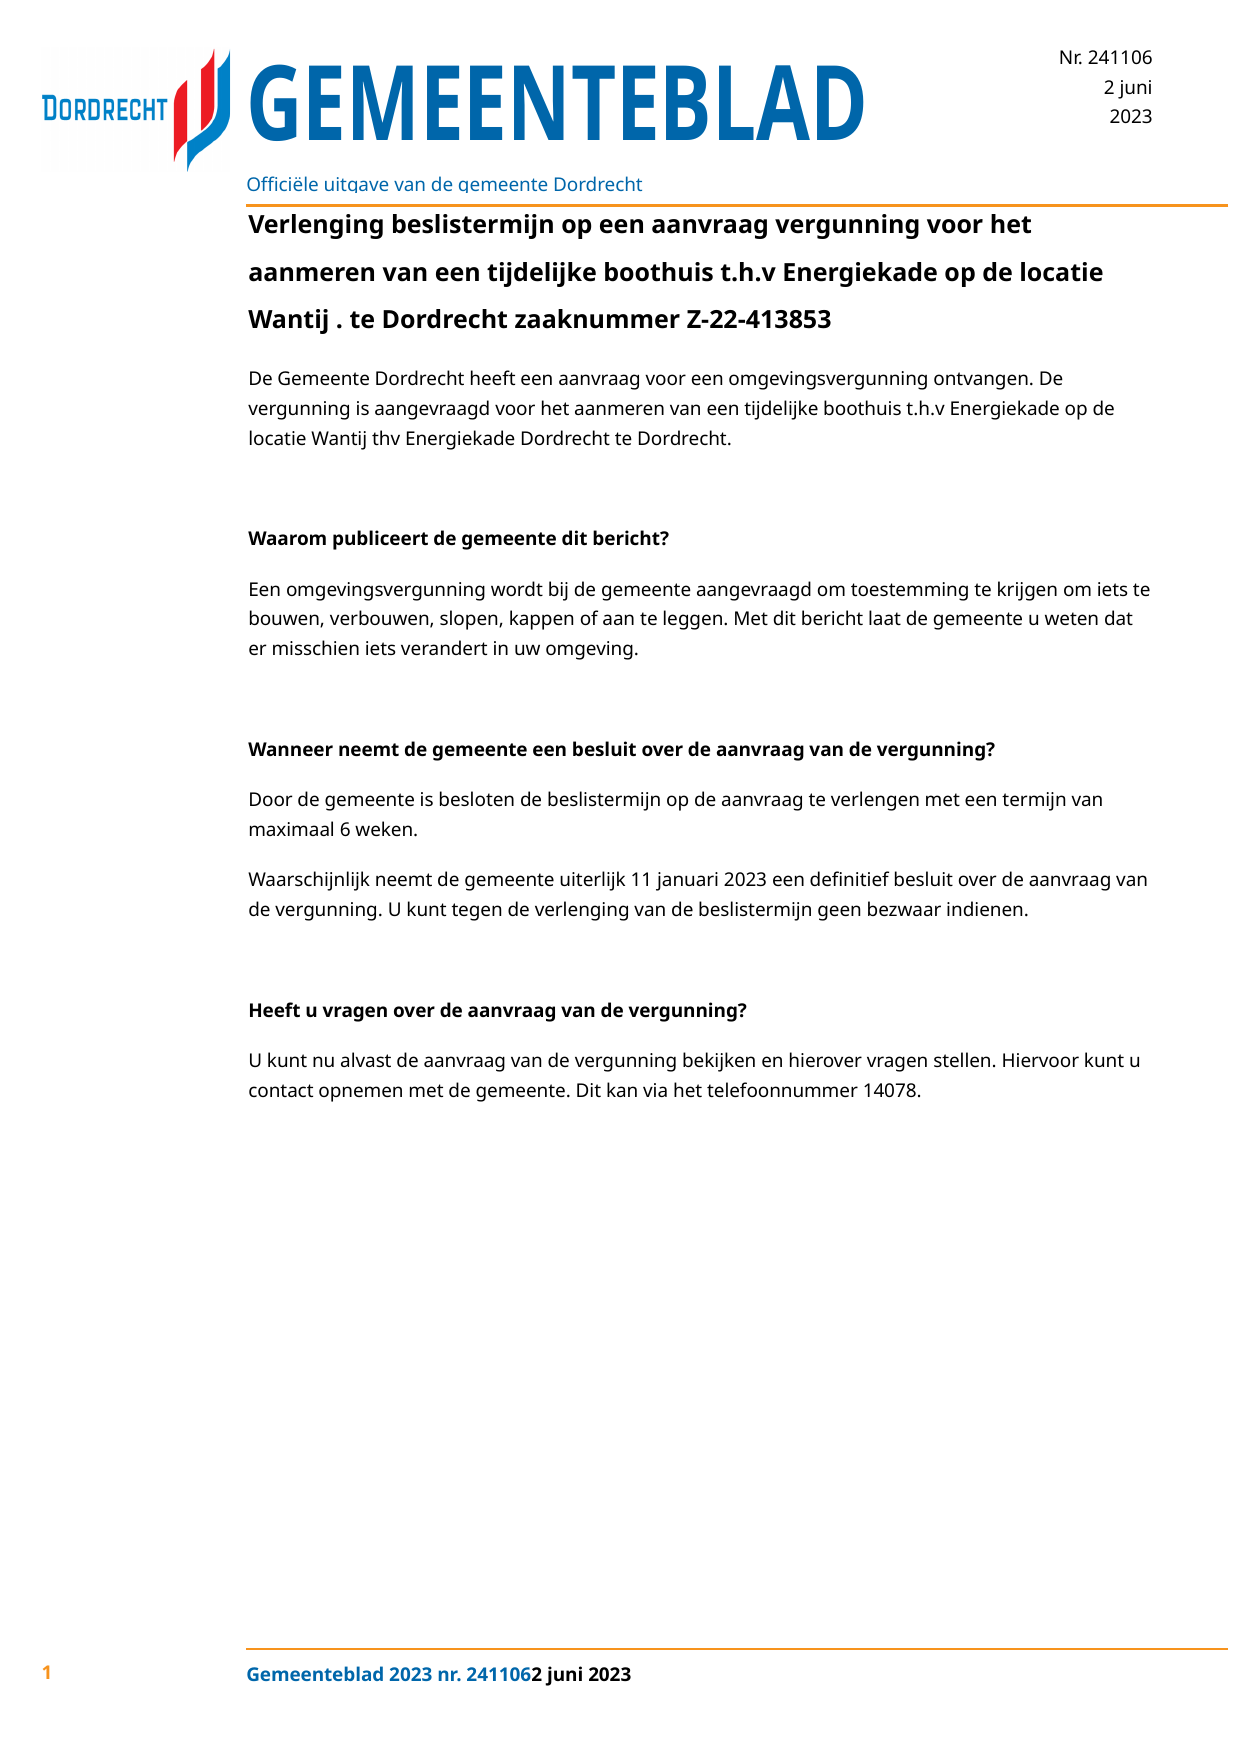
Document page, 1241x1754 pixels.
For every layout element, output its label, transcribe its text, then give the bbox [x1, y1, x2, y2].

text Heeft u vragen over de aanvraag van de vergunning? [248, 997, 1152, 1022]
text U kunt nu alvast de aanvraag van de vergunning bekijken en hierover vragen stellen. Hiervoor kunt u contact opnemen met de gemeente. Dit kan via het telefoonnummer 14078. [248, 1047, 1152, 1102]
text Verlenging beslistermijn op een aanvraag vergunning voor het aanmeren van een tijdelijke boothuis t.h.v Energiekade op de locatie Wantij . te Dordrecht zaaknummer Z-22-413853 [248, 207, 1152, 336]
picture [41, 47, 231, 172]
text Waarom publiceert de gemeente dit bericht? [248, 526, 1152, 551]
text De Gemeente Dordrecht heeft een aanvraag voor een omgevingsvergunning ontvangen. De vergunning is aangevraagd voor het aanmeren van een tijdelijke boothuis t.h.v Energiekade op de locatie Wantij thv Energiekade Dordrecht te Dordrecht. [248, 366, 1152, 450]
text Een omgevingsvergunning wordt bij de gemeente aangevraagd om toestemming te krijgen om iets te bouwen, verbouwen, slopen, kappen of aan te leggen. Met dit bericht laat de gemeente u weten dat er misschien iets verandert in uw omgeving. [248, 576, 1152, 661]
text Wanneer neemt de gemeente een besluit over de aanvraag van de vergunning? [248, 736, 1152, 762]
text Waarschijnlijk neemt de gemeente uiterlijk 11 januari 2023 een definitief besluit over de aanvraag van de vergunning. U kunt tegen de verlenging van de beslistermijn geen bezwaar indienen. [248, 866, 1152, 922]
text Door de gemeente is besloten de beslistermijn op de aanvraag te verlengen met een termijn van maximaal 6 weken. [248, 786, 1152, 842]
